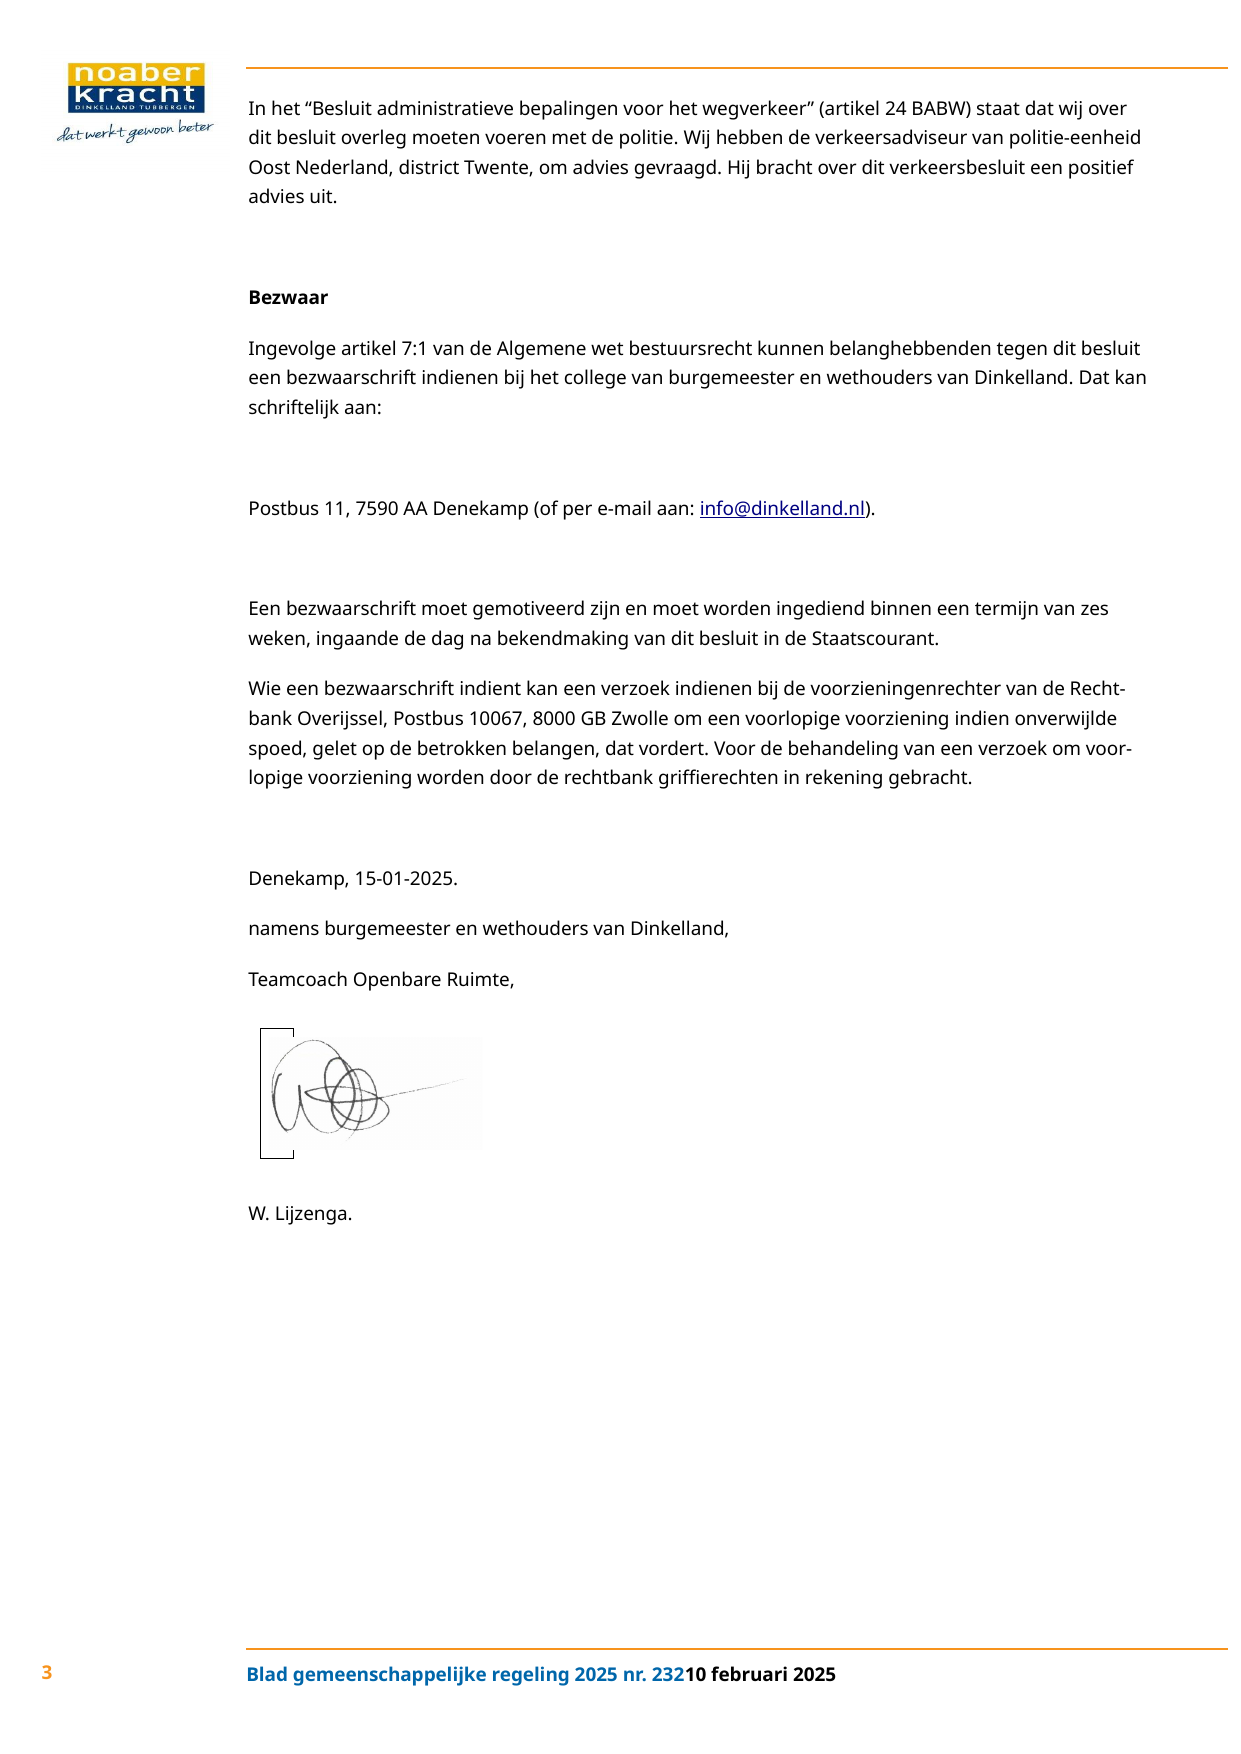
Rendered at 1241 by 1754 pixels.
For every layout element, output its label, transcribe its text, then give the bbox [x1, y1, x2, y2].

text W. Lijzenga. [248, 1201, 1152, 1226]
text Wie een bezwaarschrift indient kan een verzoek indienen bij de voorzieningenrechter van de Recht-bank Overijssel, Postbus 10067, 8000 GB Zwolle om een voorlopige voorziening indien onverwijlde spoed, gelet op de betrokken belangen, dat vordert. Voor de behandeling van een verzoek om voor-lopige voorziening worden door de rechtbank griffierechten in rekening gebracht. [248, 676, 1152, 790]
text Bezwaar [248, 284, 1152, 310]
text Postbus 11, 7590 AA Denekamp (of per e-mail aan: info@dinkelland.nl). [248, 495, 1152, 521]
text Een bezwaarschrift moet gemotiveerd zijn en moet worden ingediend binnen een termijn van zes weken, ingaande de dag na bekendmaking van dit besluit in de Staatscourant. [248, 596, 1152, 651]
text namens burgemeester en wethouders van Dinkelland, [248, 916, 1152, 941]
text Ingevolge artikel 7:1 van de Algemene wet bestuursrecht kunnen belanghebbenden tegen dit besluit een bezwaarschrift indienen bij het college van burgemeester en wethouders van Dinkelland. Dat kan schriftelijk aan: [248, 335, 1152, 420]
picture [41, 47, 231, 172]
picture [268, 1037, 483, 1150]
text Denekamp, 15-01-2025. [248, 865, 1152, 891]
text In het “Besluit administratieve bepalingen voor het wegverkeer” (artikel 24 BABW) staat dat wij over dit besluit overleg moeten voeren met de politie. Wij hebben de verkeersadviseur van politie-eenheid Oost Nederland, district Twente, om advies gevraagd. Hij bracht over dit verkeersbesluit een positief advies uit. [248, 95, 1152, 209]
text Teamcoach Openbare Ruimte, [248, 966, 1152, 992]
